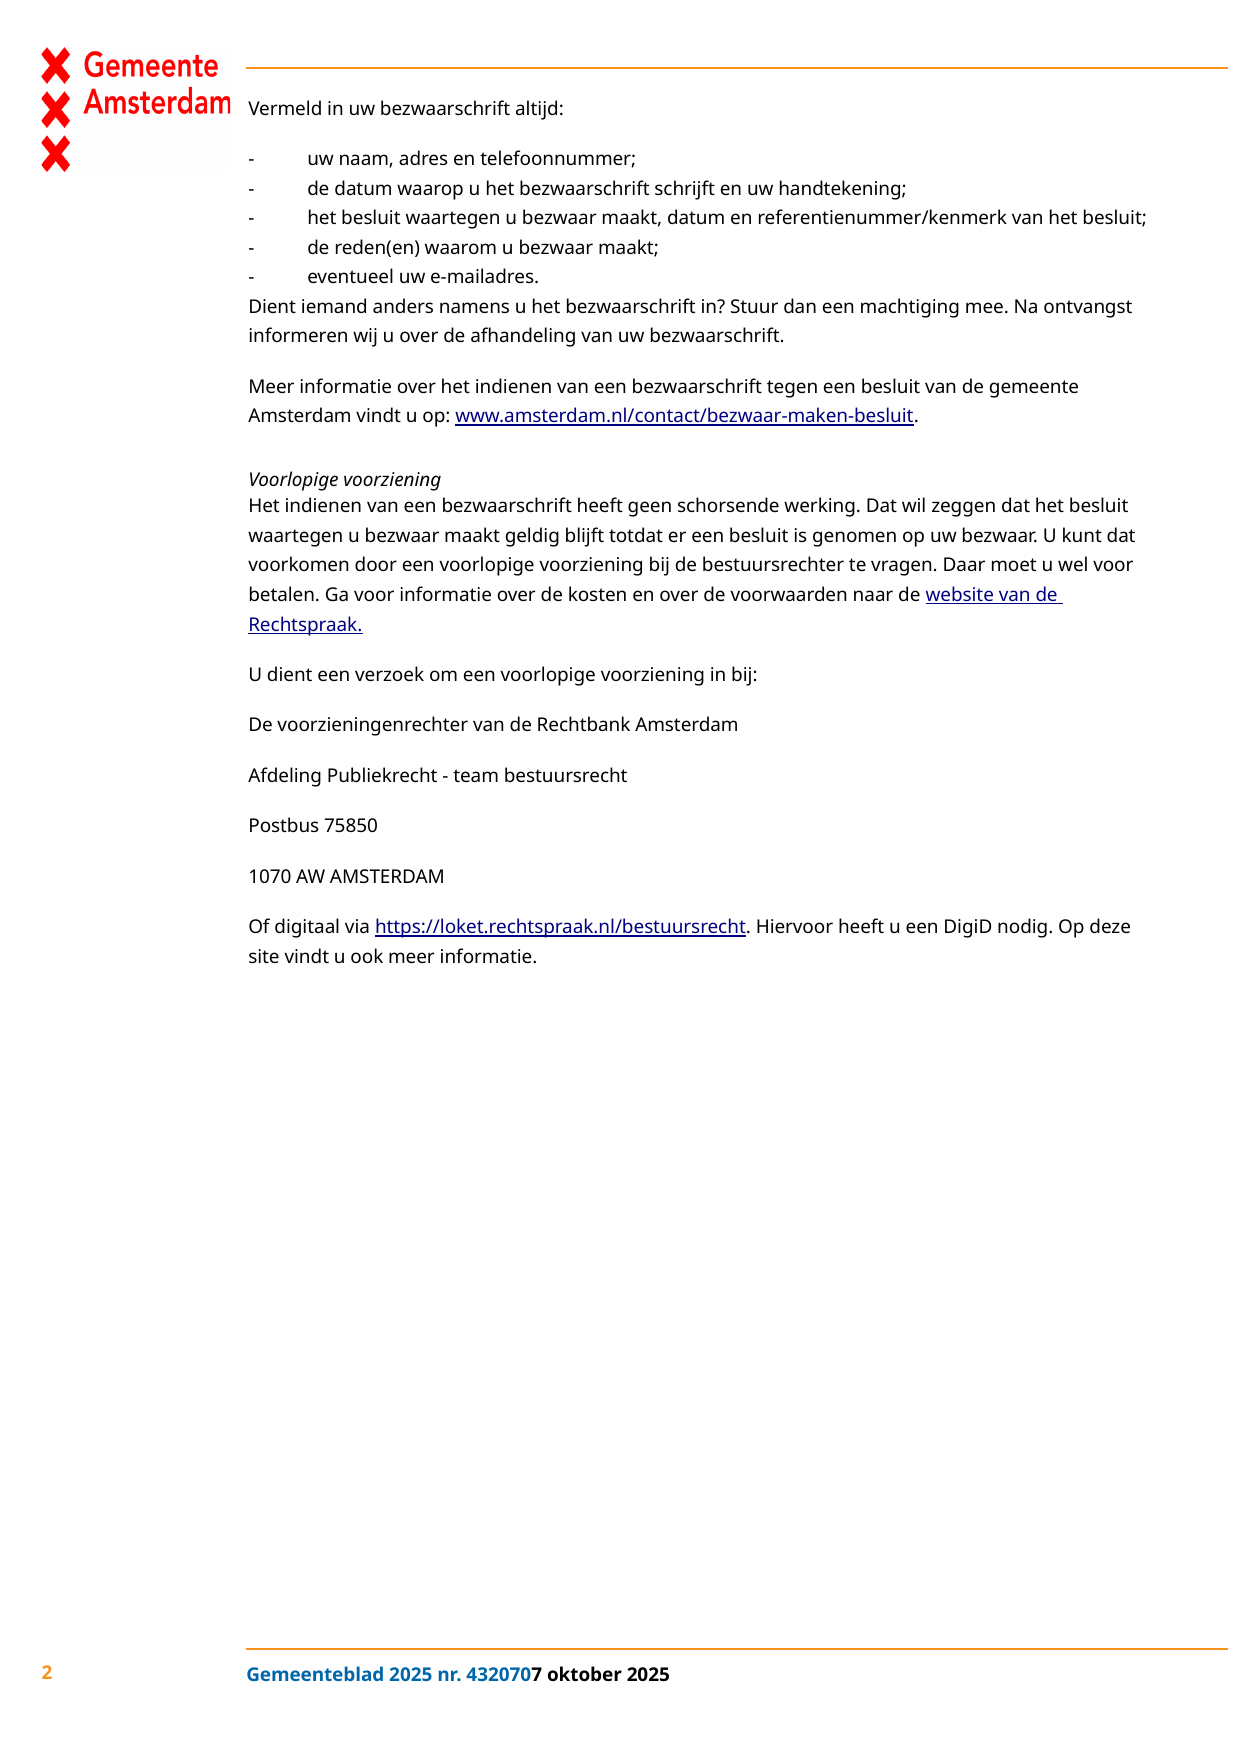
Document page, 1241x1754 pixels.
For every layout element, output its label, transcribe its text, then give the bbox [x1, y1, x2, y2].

list eventueel uw e-mailadres. [248, 263, 1152, 289]
text 1070 AW AMSTERDAM [248, 863, 1152, 888]
picture [41, 47, 231, 172]
text Meer informatie over het indienen van een bezwaarschrift tegen een besluit van de gemeente Amsterdam vindt u op: www.amsterdam.nl/contact/bezwaar-maken-besluit. [248, 373, 1152, 428]
text Voorlopige voorziening [248, 467, 1152, 492]
text Dient iemand anders namens u het bezwaarschrift in? Stuur dan een machtiging mee. Na ontvangst informeren wij u over de afhandeling van uw bezwaarschrift. [248, 293, 1152, 348]
text Of digitaal via https://loket.rechtspraak.nl/bestuursrecht. Hiervoor heeft u een DigiD nodig. Op deze site vindt u ook meer informatie. [248, 913, 1152, 968]
text De voorzieningenrechter van de Rechtbank Amsterdam [248, 712, 1152, 737]
text Het indienen van een bezwaarschrift heeft geen schorsende werking. Dat wil zeggen dat het besluit waartegen u bezwaar maakt geldig blijft totdat er een besluit is genomen op uw bezwaar. U kunt dat voorkomen door een voorlopige voorziening bij de bestuursrechter te vragen. Daar moet u wel voor betalen. Ga voor informatie over de kosten en over de voorwaarden naar de website van de Rechtspraak. [248, 492, 1152, 636]
text Vermeld in uw bezwaarschrift altijd: [248, 95, 1152, 121]
list de reden(en) waarom u bezwaar maakt; [248, 234, 1152, 260]
list uw naam, adres en telefoonnummer; [248, 145, 1152, 171]
list het besluit waartegen u bezwaar maakt, datum en referentienummer/kenmerk van het besluit; [248, 204, 1152, 230]
text Postbus 75850 [248, 812, 1152, 838]
text U dient een verzoek om een voorlopige voorziening in bij: [248, 661, 1152, 687]
list de datum waarop u het bezwaarschrift schrijft en uw handtekening; [248, 175, 1152, 201]
text Afdeling Publiekrecht - team bestuursrecht [248, 762, 1152, 788]
